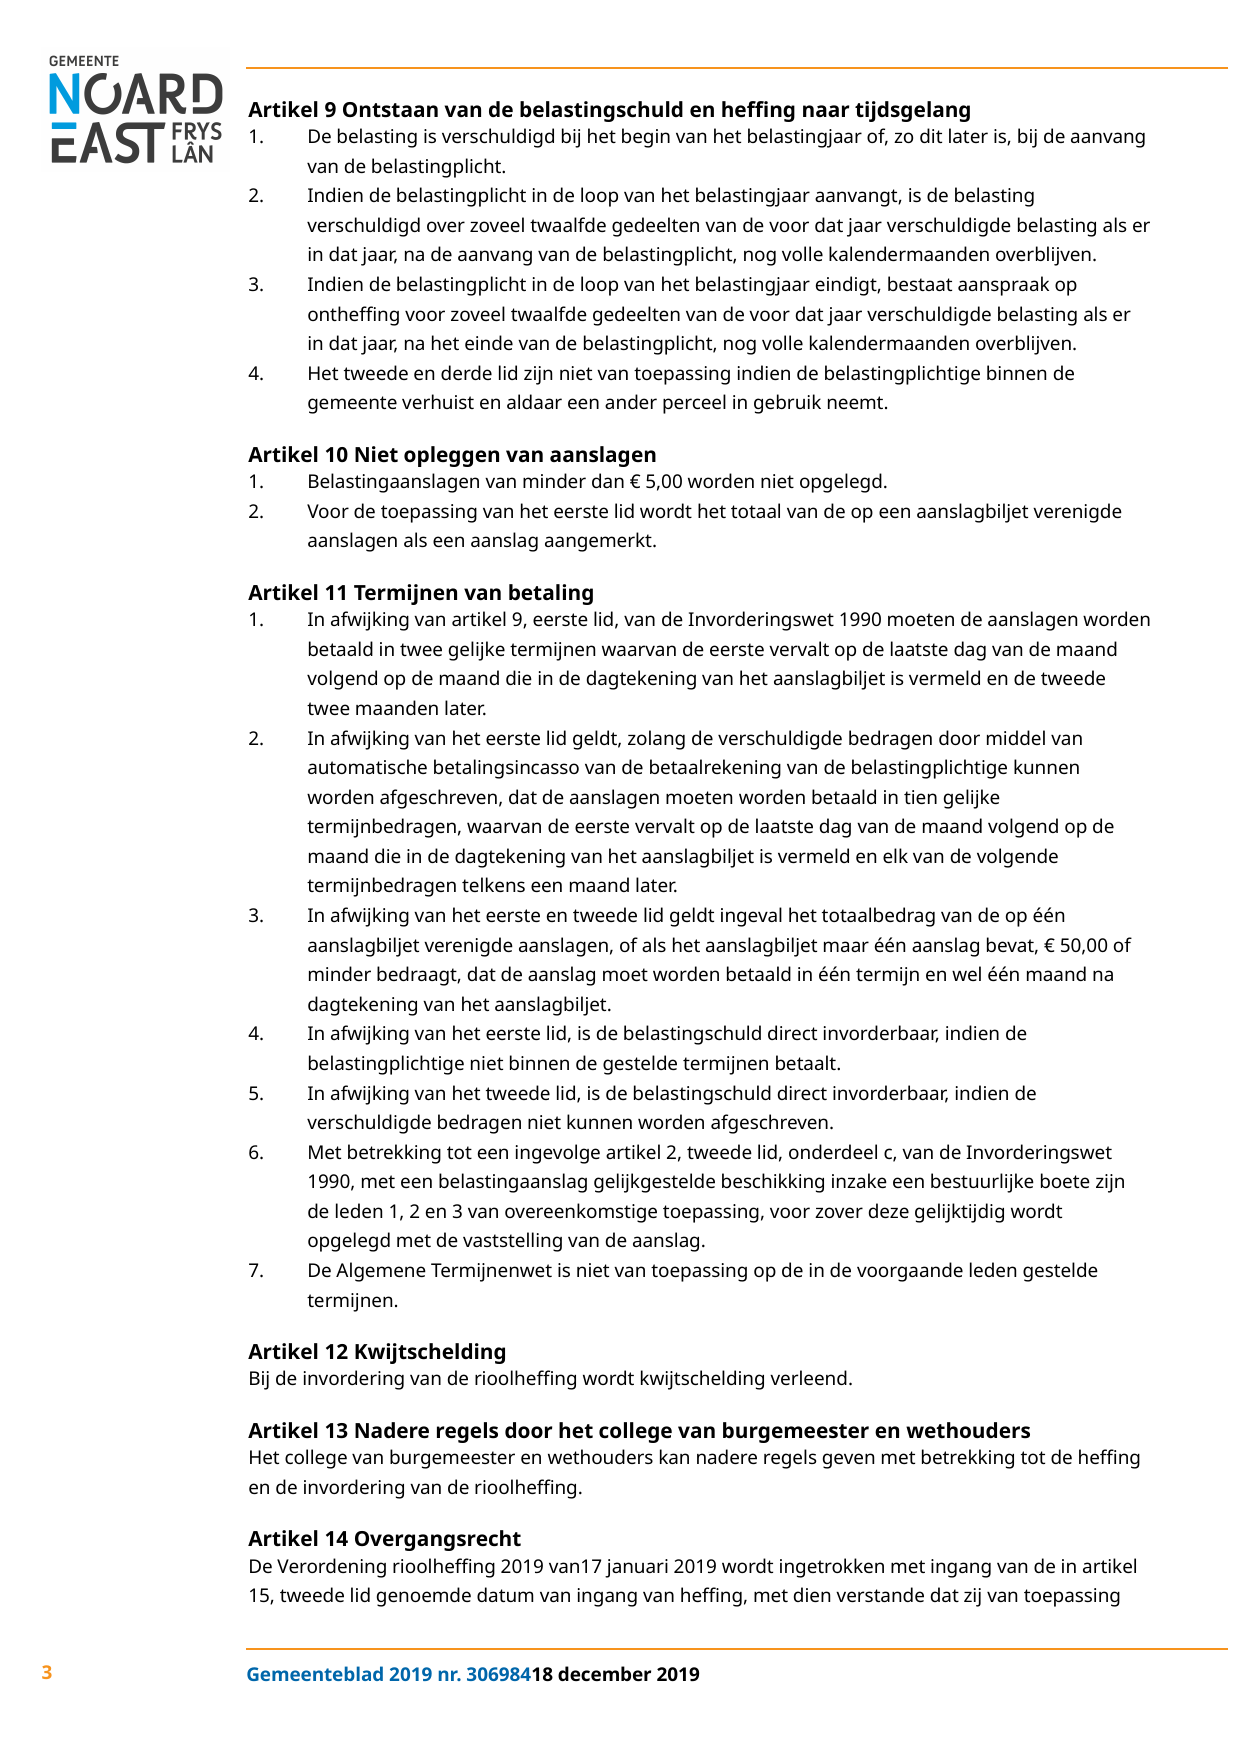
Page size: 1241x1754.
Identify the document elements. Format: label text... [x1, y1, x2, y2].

text Artikel 14 Overgangsrecht [248, 1524, 1152, 1553]
list In afwijking van het eerste lid geldt, zolang de verschuldigde bedragen door middel van automatische betalingsincasso van de betaalrekening van de belastingplichtige kunnen worden afgeschreven, dat de aanslagen moeten worden betaald in tien gelijke termijnbedragen, waarvan de eerste vervalt op de laatste dag van de maand volgend op de maand die in de dagtekening van het aanslagbiljet is vermeld en elk van de volgende termijnbedragen telkens een maand later. [248, 725, 1152, 898]
list In afwijking van het tweede lid, is de belastingschuld direct invorderbaar, indien de verschuldigde bedragen niet kunnen worden afgeschreven. [248, 1080, 1152, 1135]
list Het tweede en derde lid zijn niet van toepassing indien de belastingplichtige binnen de gemeente verhuist en aldaar een ander perceel in gebruik neemt. [248, 360, 1152, 415]
text Artikel 12 Kwijtschelding [248, 1337, 1152, 1366]
text Het college van burgemeester en wethouders kan nadere regels geven met betrekking tot de heffing en de invordering van de rioolheffing. [248, 1444, 1152, 1500]
list In afwijking van het eerste lid, is de belastingschuld direct invorderbaar, indien de belastingplichtige niet binnen de gestelde termijnen betaalt. [248, 1021, 1152, 1076]
list Indien de belastingplicht in de loop van het belastingjaar eindigt, bestaat aanspraak op ontheffing voor zoveel twaalfde gedeelten van de voor dat jaar verschuldigde belasting als er in dat jaar, na het einde van de belastingplicht, nog volle kalendermaanden overblijven. [248, 271, 1152, 356]
picture [41, 47, 231, 172]
list Met betrekking tot een ingevolge artikel 2, tweede lid, onderdeel c, van de Invorderingswet 1990, met een belastingaanslag gelijkgestelde beschikking inzake een bestuurlijke boete zijn de leden 1, 2 en 3 van overeenkomstige toepassing, voor zover deze gelijktijdig wordt opgelegd met de vaststelling van de aanslag. [248, 1139, 1152, 1253]
list Indien de belastingplicht in de loop van het belastingjaar aanvangt, is de belasting verschuldigd over zoveel twaalfde gedeelten van de voor dat jaar verschuldigde belasting als er in dat jaar, na de aanvang van de belastingplicht, nog volle kalendermaanden overblijven. [248, 182, 1152, 267]
list De Algemene Termijnenwet is niet van toepassing op de in de voorgaande leden gestelde termijnen. [248, 1257, 1152, 1312]
text De Verordening rioolheffing 2019 van17 januari 2019 wordt ingetrokken met ingang van de in artikel 15, tweede lid genoemde datum van ingang van heffing, met dien verstande dat zij van toepassing [248, 1553, 1152, 1608]
text Bij de invordering van de rioolheffing wordt kwijtschelding verleend. [248, 1366, 1152, 1391]
list De belasting is verschuldigd bij het begin van het belastingjaar of, zo dit later is, bij de aanvang van de belastingplicht. [248, 123, 1152, 178]
text Artikel 9 Ontstaan van de belastingschuld en heffing naar tijdsgelang [248, 95, 1152, 123]
list In afwijking van het eerste en tweede lid geldt ingeval het totaalbedrag van de op één aanslagbiljet verenigde aanslagen, of als het aanslagbiljet maar één aanslag bevat, € 50,00 of minder bedraagt, dat de aanslag moet worden betaald in één termijn en wel één maand na dagtekening van het aanslagbiljet. [248, 902, 1152, 1017]
list In afwijking van artikel 9, eerste lid, van de Invorderingswet 1990 moeten de aanslagen worden betaald in twee gelijke termijnen waarvan de eerste vervalt op de laatste dag van de maand volgend op de maand die in de dagtekening van het aanslagbiljet is vermeld en de tweede twee maanden later. [248, 606, 1152, 721]
list Voor de toepassing van het eerste lid wordt het totaal van de op een aanslagbiljet verenigde aanslagen als een aanslag aangemerkt. [248, 498, 1152, 553]
text Artikel 10 Niet opleggen van aanslagen [248, 440, 1152, 468]
text Artikel 13 Nadere regels door het college van burgemeester en wethouders [248, 1416, 1152, 1444]
list Belastingaanslagen van minder dan € 5,00 worden niet opgelegd. [248, 468, 1152, 494]
text Artikel 11 Termijnen van betaling [248, 578, 1152, 606]
